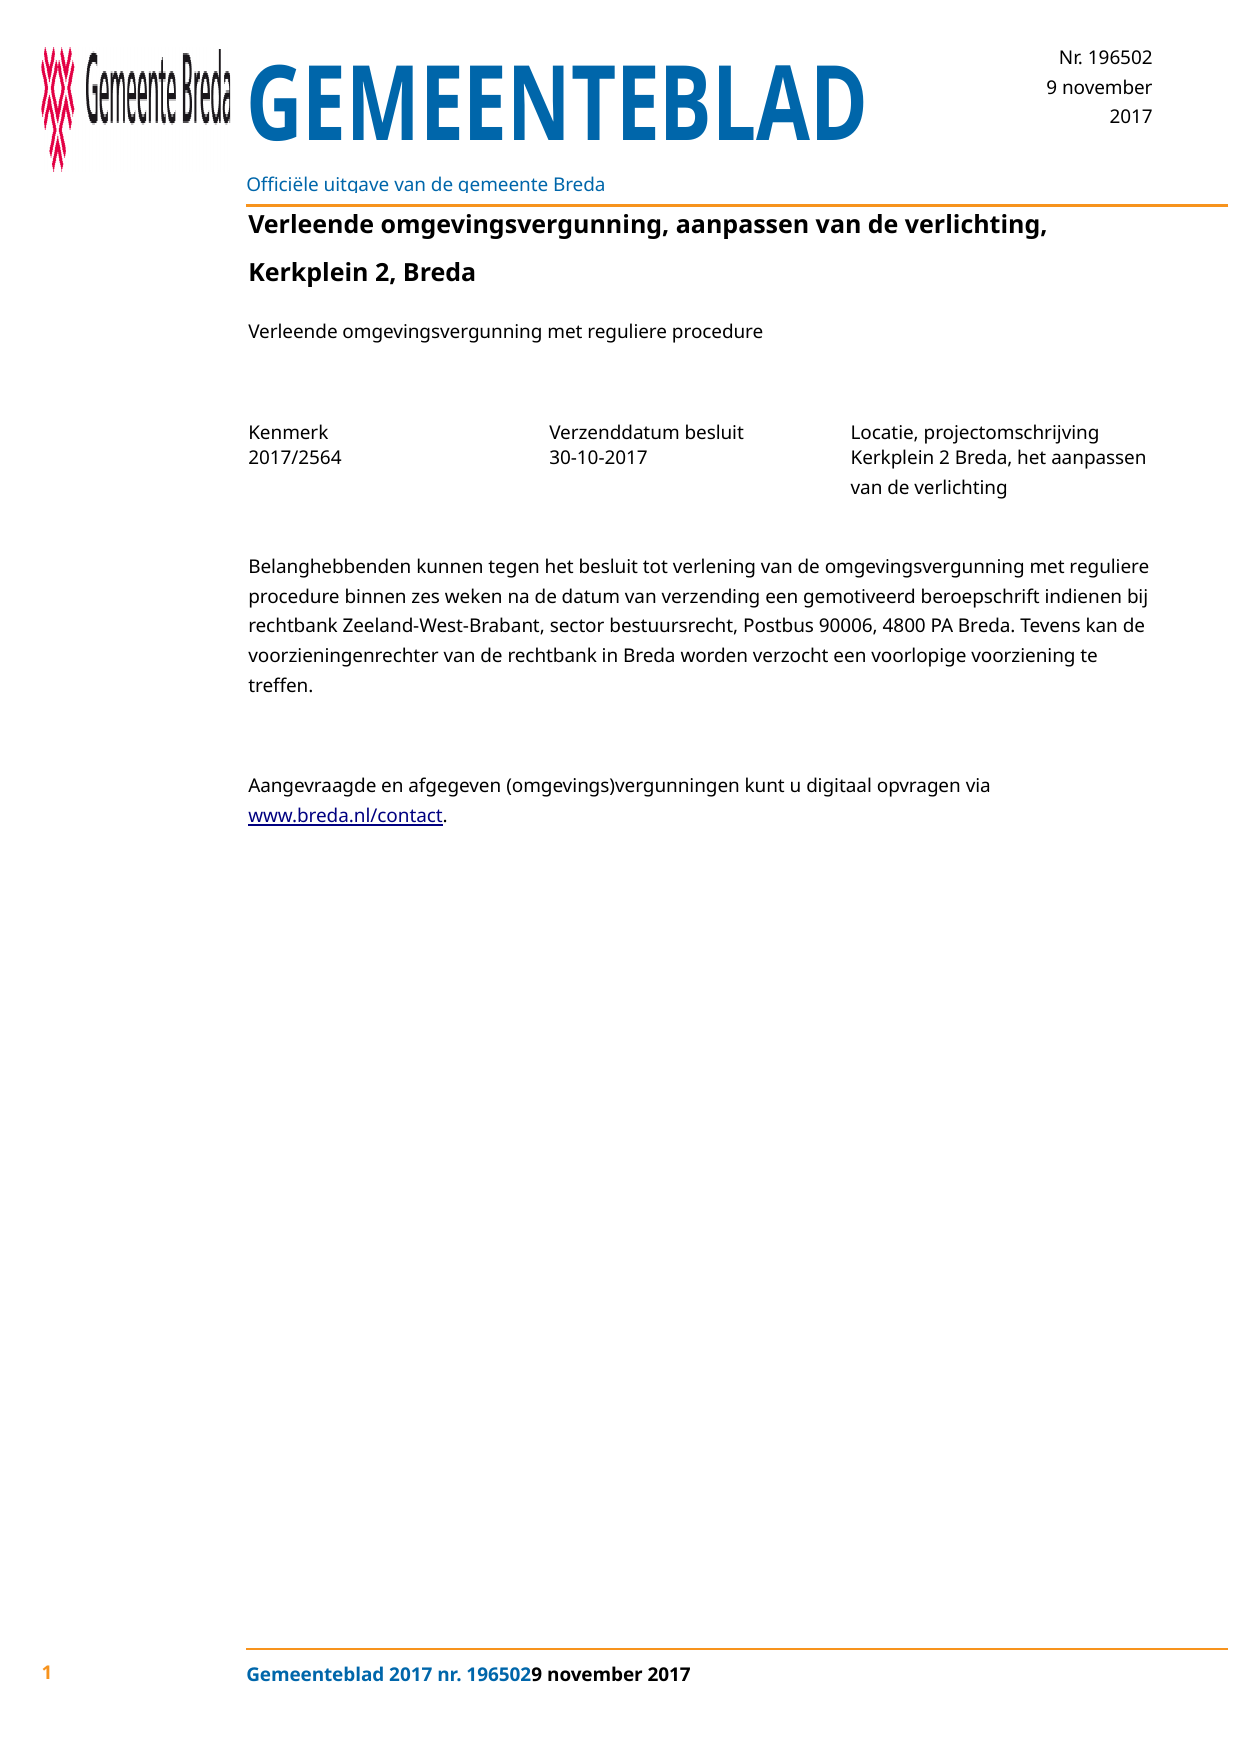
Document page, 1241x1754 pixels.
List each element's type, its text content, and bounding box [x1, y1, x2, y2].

text Verleende omgevingsvergunning, aanpassen van de verlichting, Kerkplein 2, Breda [248, 207, 1152, 288]
table_header Kenmerk [248, 419, 549, 444]
table_header Locatie, projectomschrijving [850, 419, 1152, 444]
picture [41, 47, 231, 172]
table_cell 2017/2564 [248, 445, 549, 500]
text Verleende omgevingsvergunning met reguliere procedure [248, 318, 1152, 344]
text Aangevraagde en afgegeven (omgevings)vergunningen kunt u digitaal opvragen via www.breda.nl/contact. [248, 773, 1152, 828]
text Belanghebbenden kunnen tegen het besluit tot verlening van de omgevingsvergunning met reguliere procedure binnen zes weken na de datum van verzending een gemotiveerd beroepschrift indienen bij rechtbank Zeeland-West-Brabant, sector bestuursrecht, Postbus 90006, 4800 PA Breda. Tevens kan de voorzieningenrechter van de rechtbank in Breda worden verzocht een voorlopige voorziening te treffen. [248, 553, 1152, 698]
table_header Verzenddatum besluit [549, 419, 850, 444]
table_cell Kerkplein 2 Breda, het aanpassen van de verlichting [850, 445, 1152, 500]
table_cell 30-10-2017 [549, 445, 850, 500]
